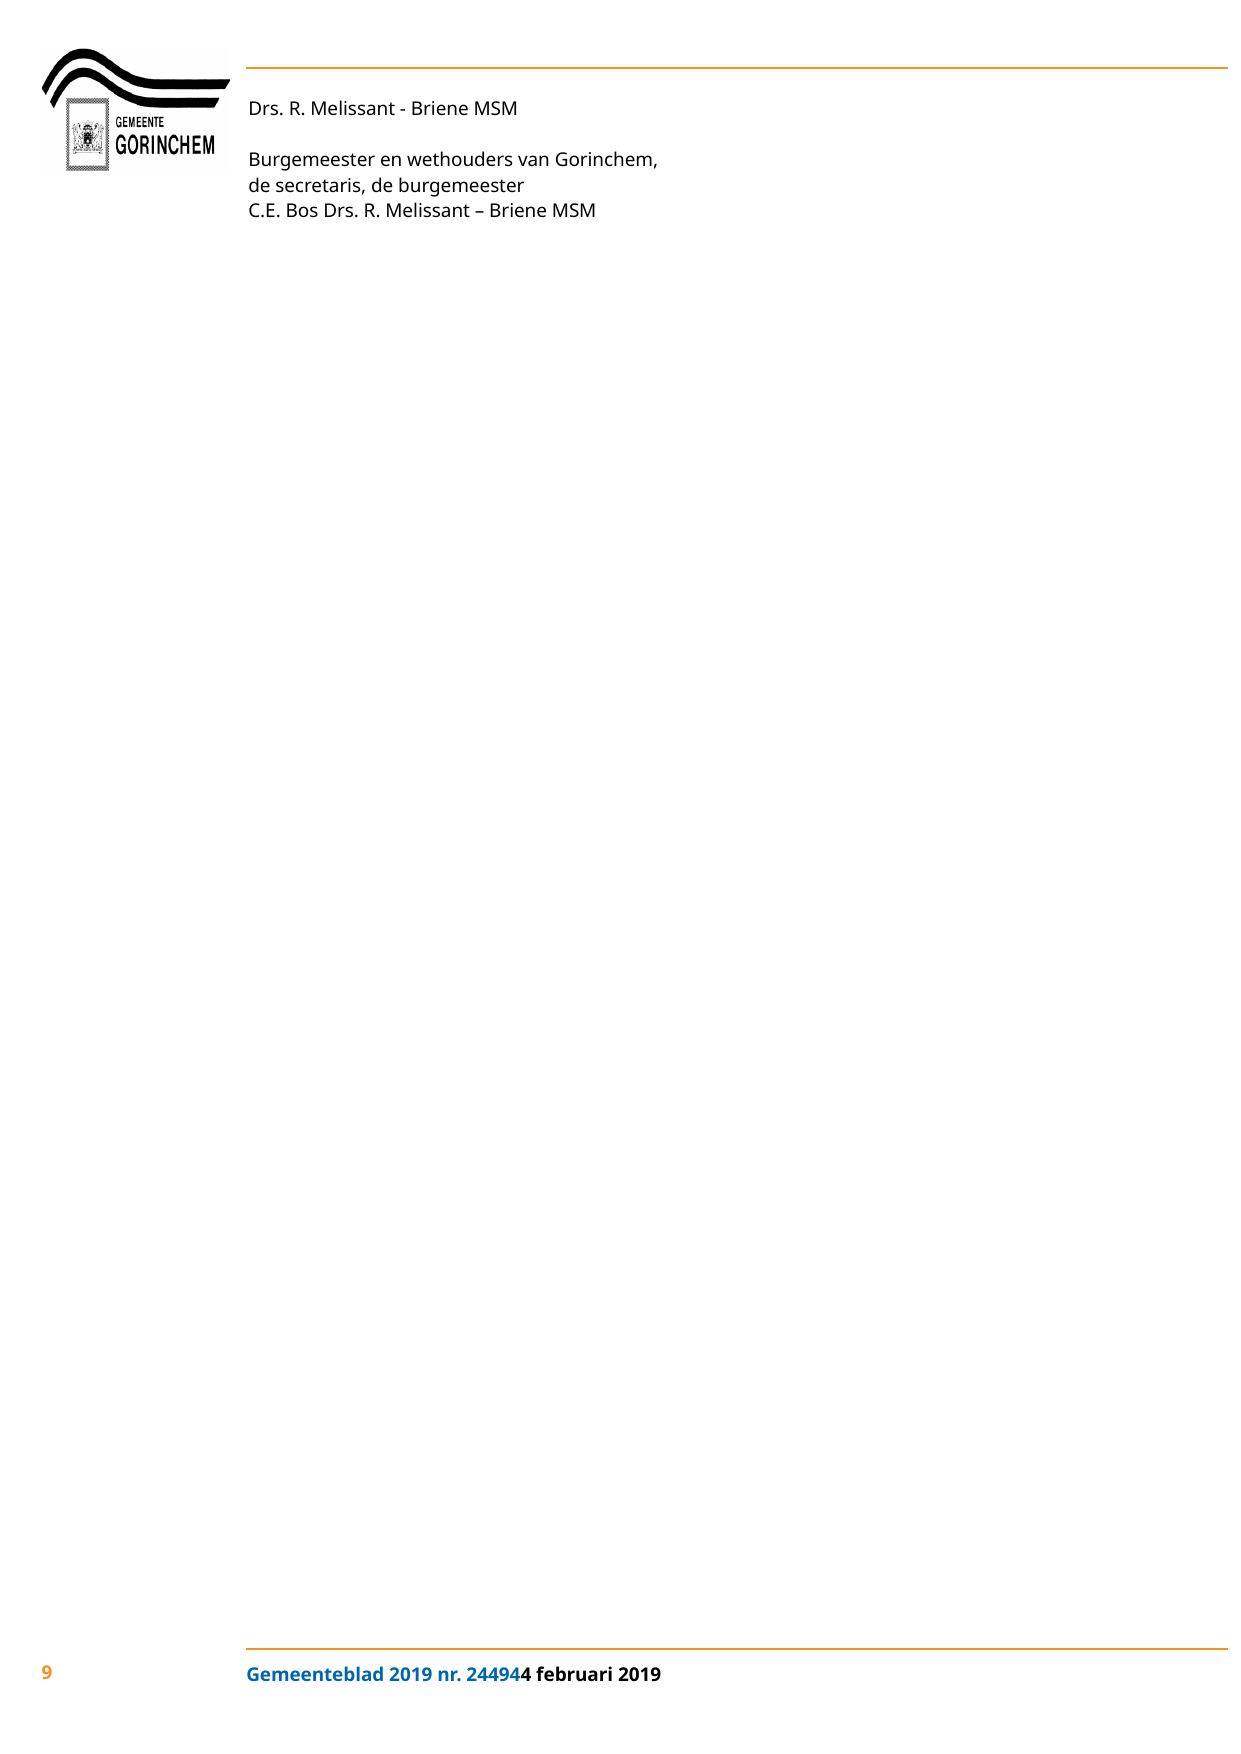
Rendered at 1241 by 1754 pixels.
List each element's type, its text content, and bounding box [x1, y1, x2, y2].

text Drs. R. Melissant - Briene MSM [248, 95, 1152, 121]
text Burgemeester en wethouders van Gorinchem, [248, 146, 1152, 172]
text C.E. Bos Drs. R. Melissant – Briene MSM [248, 198, 1152, 223]
text de secretaris, de burgemeester [248, 172, 1152, 198]
picture [41, 47, 231, 172]
